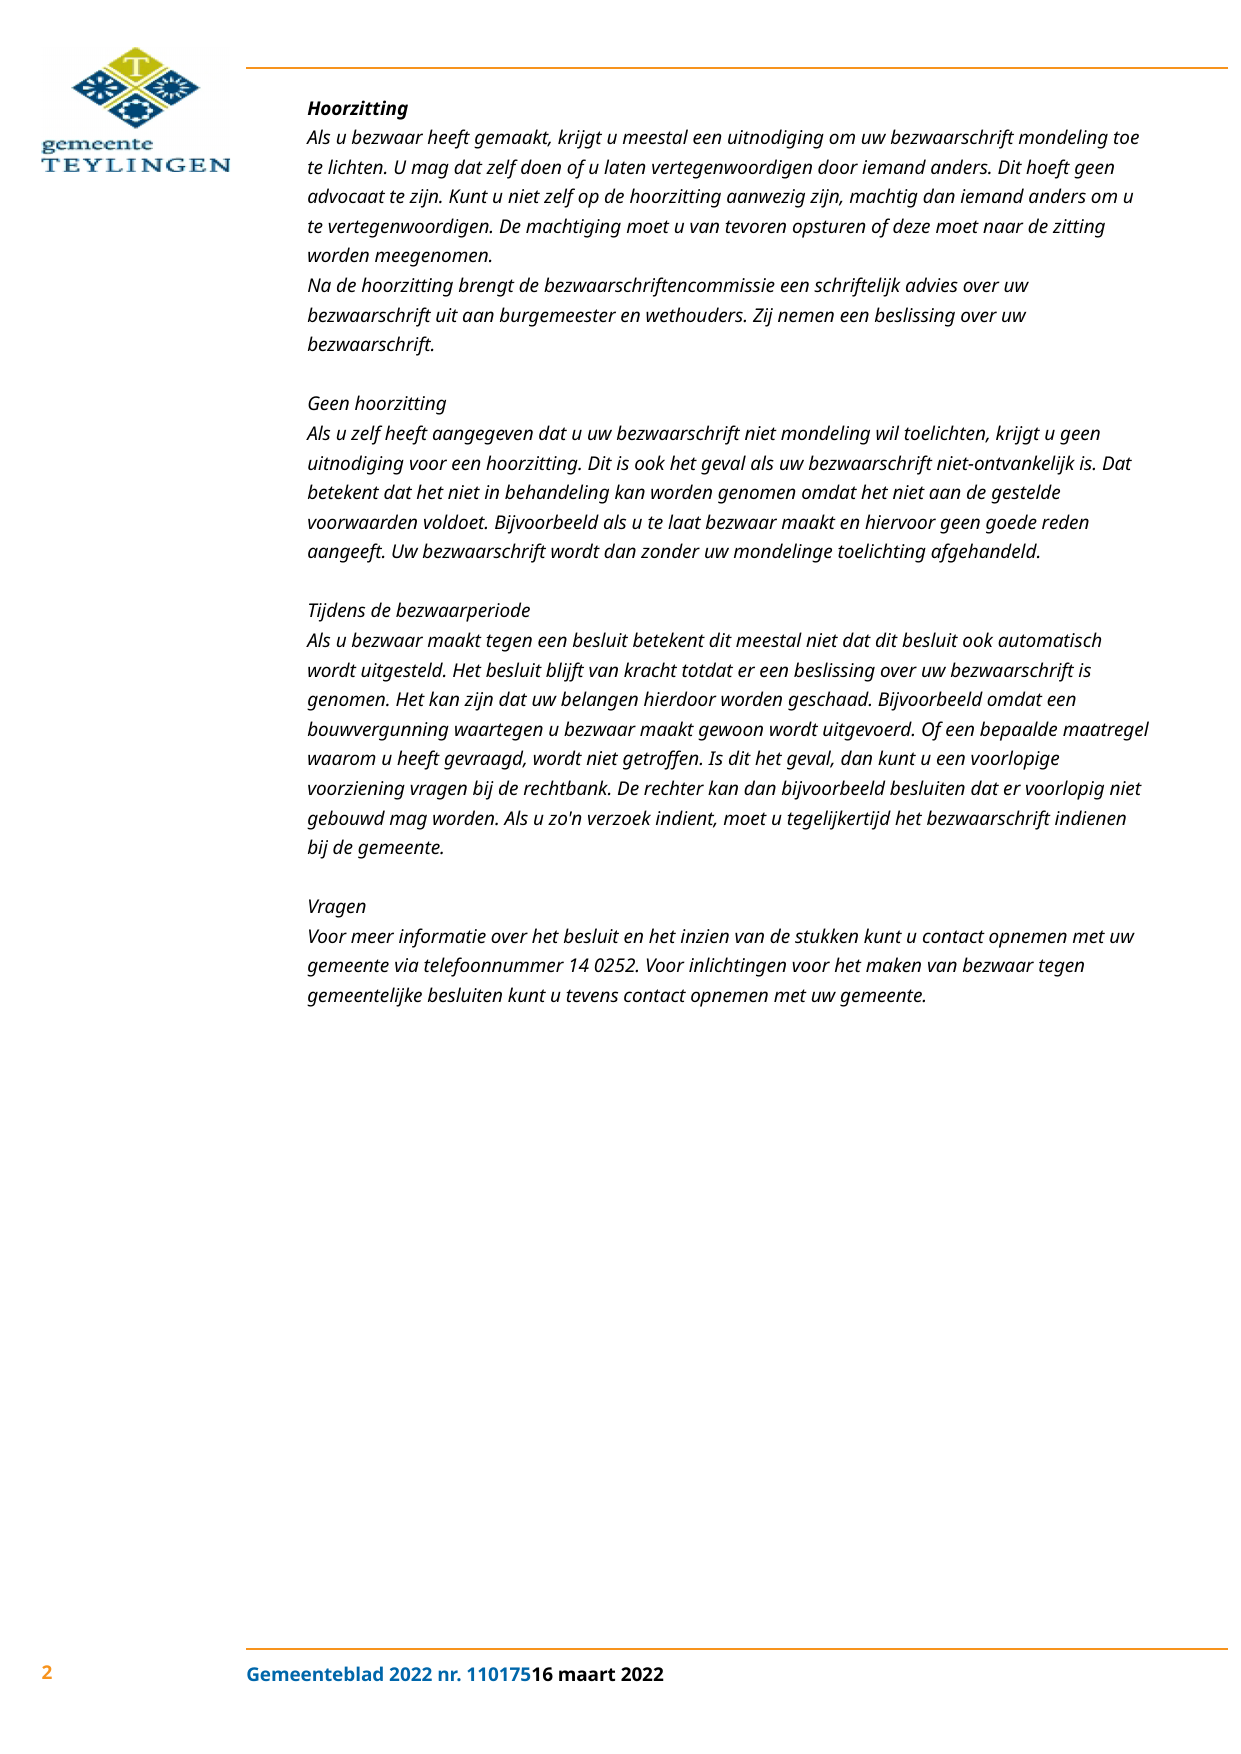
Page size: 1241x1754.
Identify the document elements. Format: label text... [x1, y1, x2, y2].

list Voor meer informatie over het besluit en het inzien van de stukken kunt u contact opnemen met uw gemeente via telefoonnummer 14 0252. Voor inlichtingen voor het maken van bezwaar tegen gemeentelijke besluiten kunt u tevens contact opnemen met uw gemeente. [248, 923, 1152, 1008]
list Vragen [248, 893, 1152, 919]
list Geen hoorzitting [248, 391, 1152, 416]
list Hoorzitting [248, 95, 1152, 121]
picture [41, 47, 231, 172]
list Als u bezwaar maakt tegen een besluit betekent dit meestal niet dat dit besluit ook automatisch wordt uitgesteld. Het besluit blijft van kracht totdat er een beslissing over uw bezwaarschrift is genomen. Het kan zijn dat uw belangen hierdoor worden geschaad. Bijvoorbeeld omdat een bouwvergunning waartegen u bezwaar maakt gewoon wordt uitgevoerd. Of een bepaalde maatregel waarom u heeft gevraagd, wordt niet getroffen. Is dit het geval, dan kunt u een voorlopige voorziening vragen bij de rechtbank. De rechter kan dan bijvoorbeeld besluiten dat er voorlopig niet gebouwd mag worden. Als u zo'n verzoek indient, moet u tegelijkertijd het bezwaarschrift indienen bij de gemeente. [248, 627, 1152, 860]
list Na de hoorzitting brengt de bezwaarschriftencommissie een schriftelijk advies over uw bezwaarschrift uit aan burgemeester en wethouders. Zij nemen een beslissing over uw bezwaarschrift. [248, 272, 1152, 357]
list Als u bezwaar heeft gemaakt, krijgt u meestal een uitnodiging om uw bezwaarschrift mondeling toe te lichten. U mag dat zelf doen of u laten vertegenwoordigen door iemand anders. Dit hoeft geen advocaat te zijn. Kunt u niet zelf op de hoorzitting aanwezig zijn, machtig dan iemand anders om u te vertegenwoordigen. De machtiging moet u van tevoren opsturen of deze moet naar de zitting worden meegenomen. [248, 124, 1152, 268]
list Tijdens de bezwaarperiode [248, 598, 1152, 623]
list Als u zelf heeft aangegeven dat u uw bezwaarschrift niet mondeling wil toelichten, krijgt u geen uitnodiging voor een hoorzitting. Dit is ook het geval als uw bezwaarschrift niet-ontvankelijk is. Dat betekent dat het niet in behandeling kan worden genomen omdat het niet aan de gestelde voorwaarden voldoet. Bijvoorbeeld als u te laat bezwaar maakt en hiervoor geen goede reden aangeeft. Uw bezwaarschrift wordt dan zonder uw mondelinge toelichting afgehandeld. [248, 420, 1152, 564]
